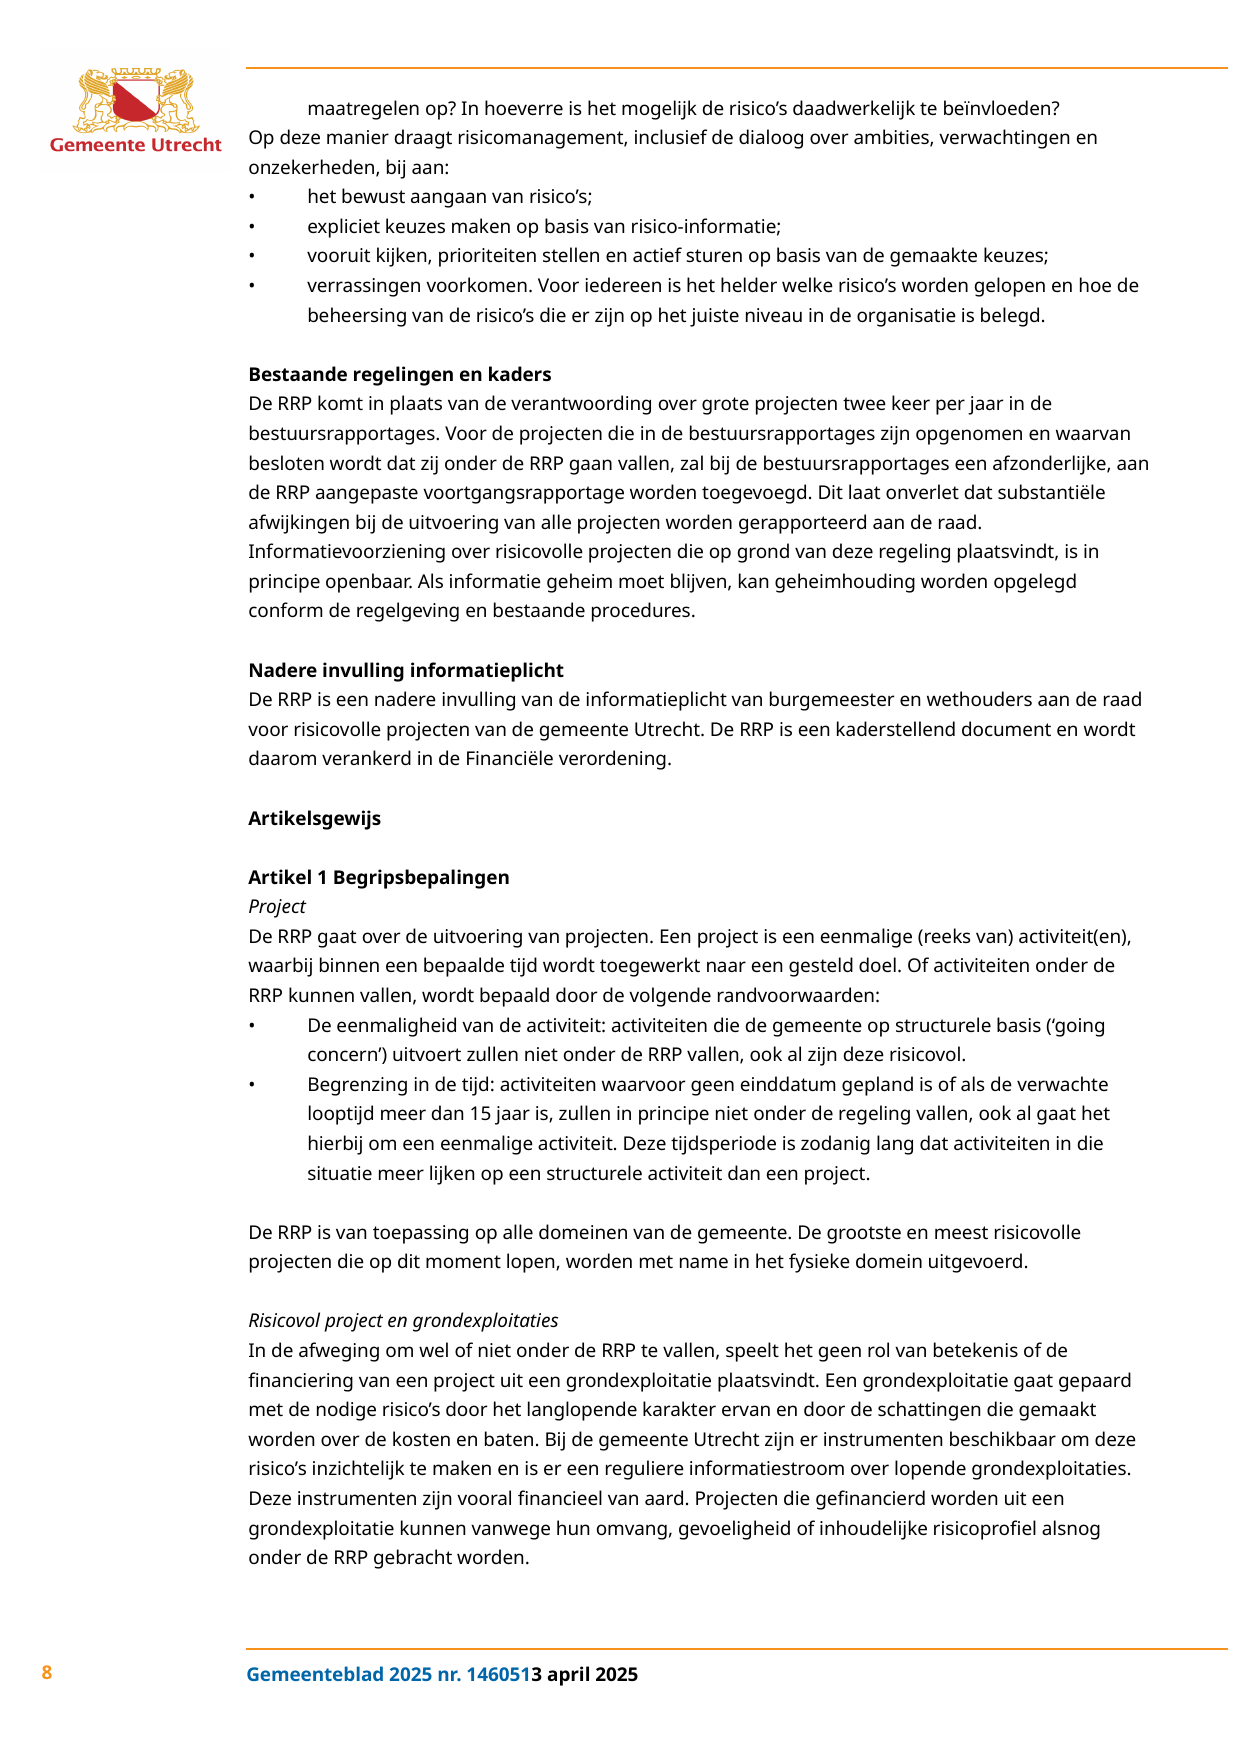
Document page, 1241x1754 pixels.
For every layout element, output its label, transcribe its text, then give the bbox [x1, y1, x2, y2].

text De RRP gaat over de uitvoering van projecten. Een project is een eenmalige (reeks van) activiteit(en), waarbij binnen een bepaalde tijd wordt toegewerkt naar een gesteld doel. Of activiteiten onder de RRP kunnen vallen, wordt bepaald door de volgende randvoorwaarden: [248, 923, 1152, 1008]
list De eenmaligheid van de activiteit: activiteiten die de gemeente op structurele basis (‘going concern’) uitvoert zullen niet onder de RRP vallen, ook al zijn deze risicovol. [248, 1012, 1152, 1067]
text De RRP is een nadere invulling van de informatieplicht van burgemeester en wethouders aan de raad voor risicovolle projecten van de gemeente Utrecht. De RRP is een kaderstellend document en wordt daarom verankerd in de Financiële verordening. [248, 686, 1152, 771]
text Risicovol project en grondexploitaties [248, 1308, 1152, 1333]
list maatregelen op? In hoeverre is het mogelijk de risico’s daadwerkelijk te beïnvloeden? [248, 95, 1152, 121]
text De RRP komt in plaats van de verantwoording over grote projecten twee keer per jaar in de bestuursrapportages. Voor de projecten die in de bestuursrapportages zijn opgenomen en waarvan besloten wordt dat zij onder de RRP gaan vallen, zal bij de bestuursrapportages een afzonderlijke, aan de RRP aangepaste voortgangsrapportage worden toegevoegd. Dit laat onverlet dat substantiële afwijkingen bij de uitvoering van alle projecten worden gerapporteerd aan de raad. [248, 391, 1152, 535]
list verrassingen voorkomen. Voor iedereen is het helder welke risico’s worden gelopen en hoe de beheersing van de risico’s die er zijn op het juiste niveau in de organisatie is belegd. [248, 272, 1152, 328]
list expliciet keuzes maken op basis van risico-informatie; [248, 213, 1152, 239]
text In de afweging om wel of niet onder de RRP te vallen, speelt het geen rol van betekenis of de financiering van een project uit een grondexploitatie plaatsvindt. Een grondexploitatie gaat gepaard met de nodige risico’s door het langlopende karakter ervan en door de schattingen die gemaakt worden over de kosten en baten. Bij de gemeente Utrecht zijn er instrumenten beschikbaar om deze risico’s inzichtelijk te maken en is er een reguliere informatiestroom over lopende grondexploitaties. Deze instrumenten zijn vooral financieel van aard. Projecten die gefinancierd worden uit een grondexploitatie kunnen vanwege hun omvang, gevoeligheid of inhoudelijke risicoprofiel alsnog onder de RRP gebracht worden. [248, 1337, 1152, 1570]
text Nadere invulling informatieplicht [248, 657, 1152, 683]
text Informatievoorziening over risicovolle projecten die op grond van deze regeling plaatsvindt, is in principe openbaar. Als informatie geheim moet blijven, kan geheimhouding worden opgelegd conform de regelgeving en bestaande procedures. [248, 538, 1152, 623]
list het bewust aangaan van risico’s; [248, 183, 1152, 209]
picture [41, 47, 231, 172]
text Project [248, 893, 1152, 919]
text Artikel 1 Begripsbepalingen [248, 864, 1152, 890]
list Begrenzing in de tijd: activiteiten waarvoor geen einddatum gepland is of als de verwachte looptijd meer dan 15 jaar is, zullen in principe niet onder de regeling vallen, ook al gaat het hierbij om een eenmalige activiteit. Deze tijdsperiode is zodanig lang dat activiteiten in die situatie meer lijken op een structurele activiteit dan een project. [248, 1071, 1152, 1186]
text Op deze manier draagt risicomanagement, inclusief de dialoog over ambities, verwachtingen en onzekerheden, bij aan: [248, 124, 1152, 180]
text De RRP is van toepassing op alle domeinen van de gemeente. De grootste en meest risicovolle projecten die op dit moment lopen, worden met name in het fysieke domein uitgevoerd. [248, 1219, 1152, 1274]
text Bestaande regelingen en kaders [248, 361, 1152, 387]
list vooruit kijken, prioriteiten stellen en actief sturen op basis van de gemaakte keuzes; [248, 243, 1152, 268]
text Artikelsgewijs [248, 805, 1152, 831]
